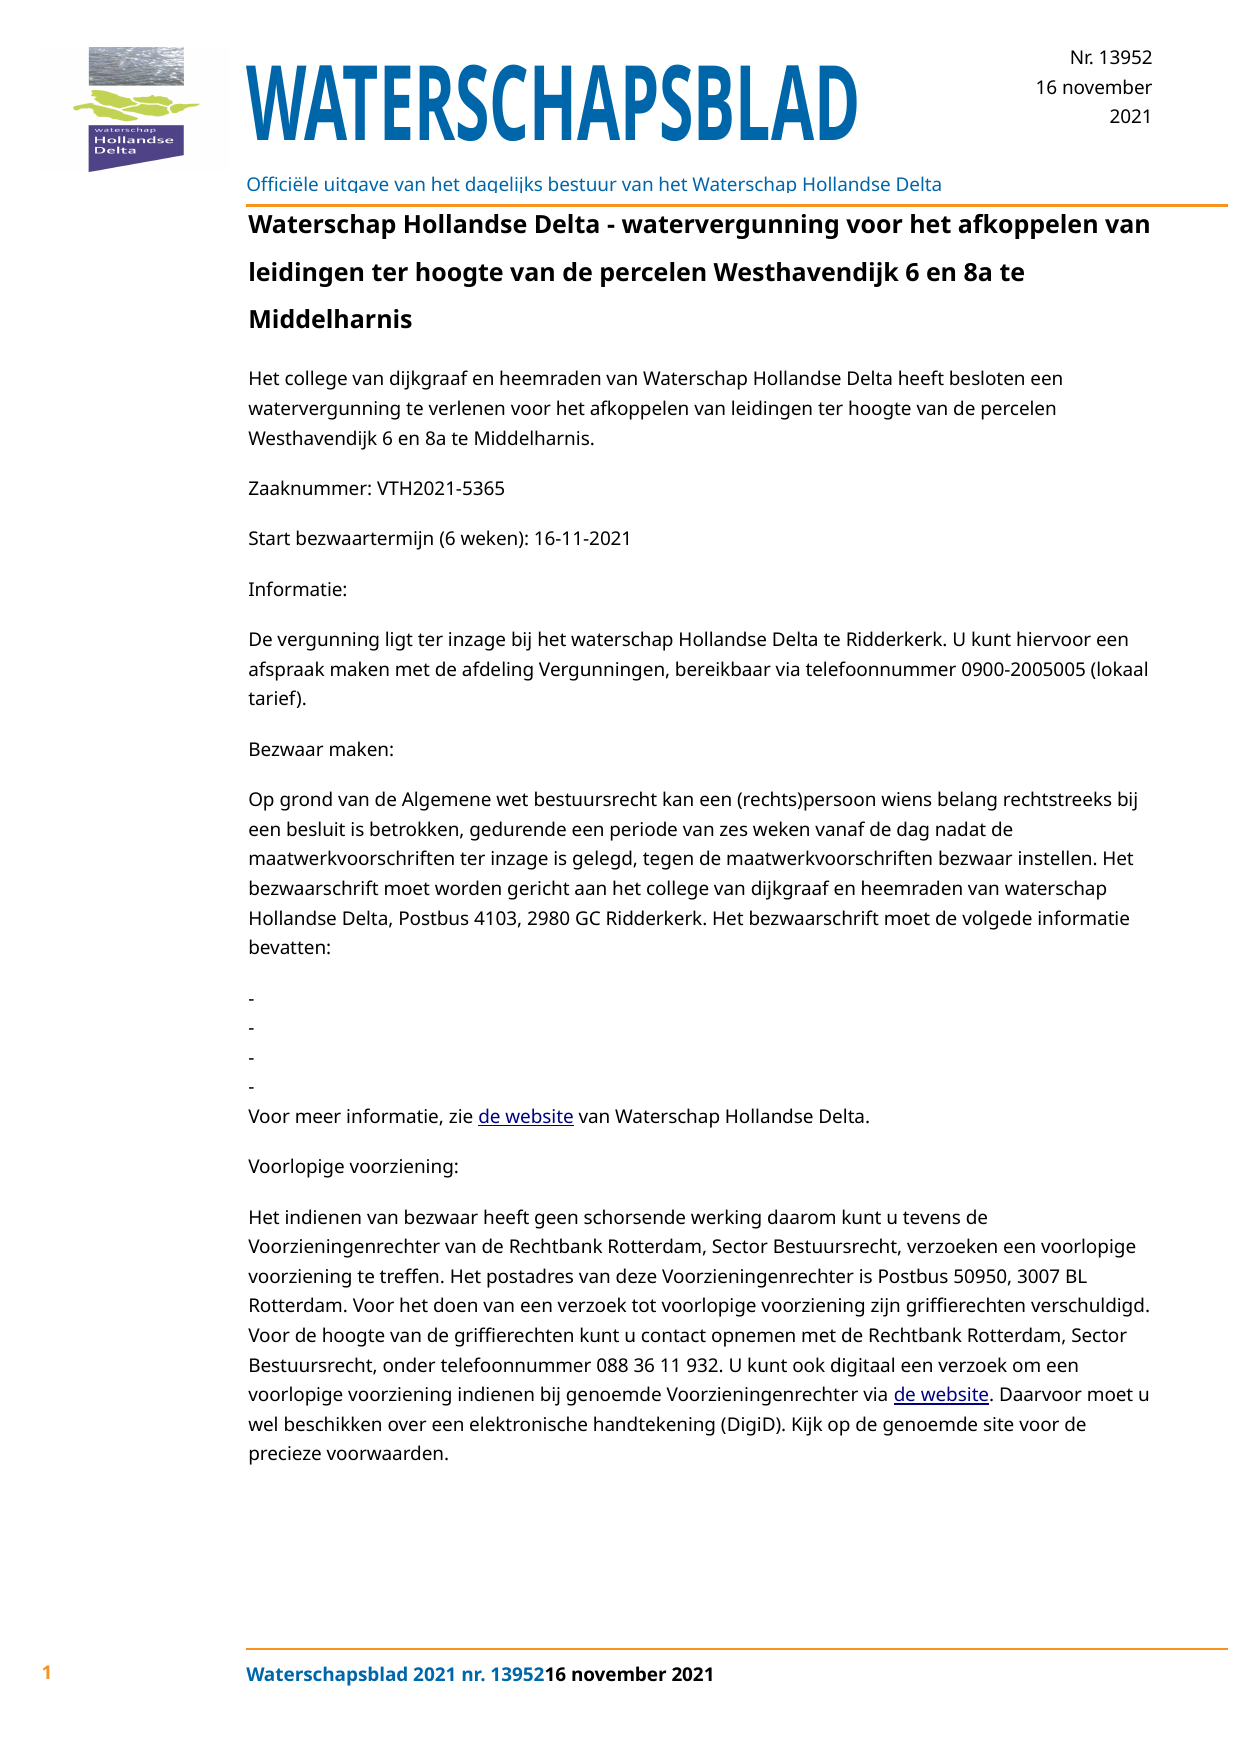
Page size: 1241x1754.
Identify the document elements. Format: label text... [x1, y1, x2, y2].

text De vergunning ligt ter inzage bij het waterschap Hollandse Delta te Ridderkerk. U kunt hiervoor een afspraak maken met de afdeling Vergunningen, bereikbaar via telefoonnummer 0900-2005005 (lokaal tarief). [248, 626, 1152, 711]
text Bezwaar maken: [248, 736, 1152, 762]
picture [41, 47, 231, 172]
text Op grond van de Algemene wet bestuursrecht kan een (rechts)persoon wiens belang rechtstreeks bij een besluit is betrokken, gedurende een periode van zes weken vanaf de dag nadat de maatwerkvoorschriften ter inzage is gelegd, tegen de maatwerkvoorschriften bezwaar instellen. Het bezwaarschrift moet worden gericht aan het college van dijkgraaf en heemraden van waterschap Hollandse Delta, Postbus 4103, 2980 GC Ridderkerk. Het bezwaarschrift moet de volgede informatie bevatten: [248, 786, 1152, 960]
text Zaaknummer: VTH2021-5365 [248, 475, 1152, 501]
text Het college van dijkgraaf en heemraden van Waterschap Hollandse Delta heeft besloten een watervergunning te verlenen voor het afkoppelen van leidingen ter hoogte van de percelen Westhavendijk 6 en 8a te Middelharnis. [248, 366, 1152, 450]
text Voor meer informatie, zie de website van Waterschap Hollandse Delta. [248, 1103, 1152, 1129]
text Start bezwaartermijn (6 weken): 16-11-2021 [248, 526, 1152, 551]
text Waterschap Hollandse Delta - watervergunning voor het afkoppelen van leidingen ter hoogte van de percelen Westhavendijk 6 en 8a te Middelharnis [248, 207, 1152, 336]
text Informatie: [248, 576, 1152, 602]
text Het indienen van bezwaar heeft geen schorsende werking daarom kunt u tevens de Voorzieningenrechter van de Rechtbank Rotterdam, Sector Bestuursrecht, verzoeken een voorlopige voorziening te treffen. Het postadres van deze Voorzieningenrechter is Postbus 50950, 3007 BL Rotterdam. Voor het doen van een verzoek tot voorlopige voorziening zijn griffierechten verschuldigd. Voor de hoogte van de griffierechten kunt u contact opnemen met de Rechtbank Rotterdam, Sector Bestuursrecht, onder telefoonnummer 088 36 11 932. U kunt ook digitaal een verzoek om een voorlopige voorziening indienen bij genoemde Voorzieningenrechter via de website. Daarvoor moet u wel beschikken over een elektronische handtekening (DigiD). Kijk op de genoemde site voor de precieze voorwaarden. [248, 1204, 1152, 1466]
text Voorlopige voorziening: [248, 1153, 1152, 1179]
